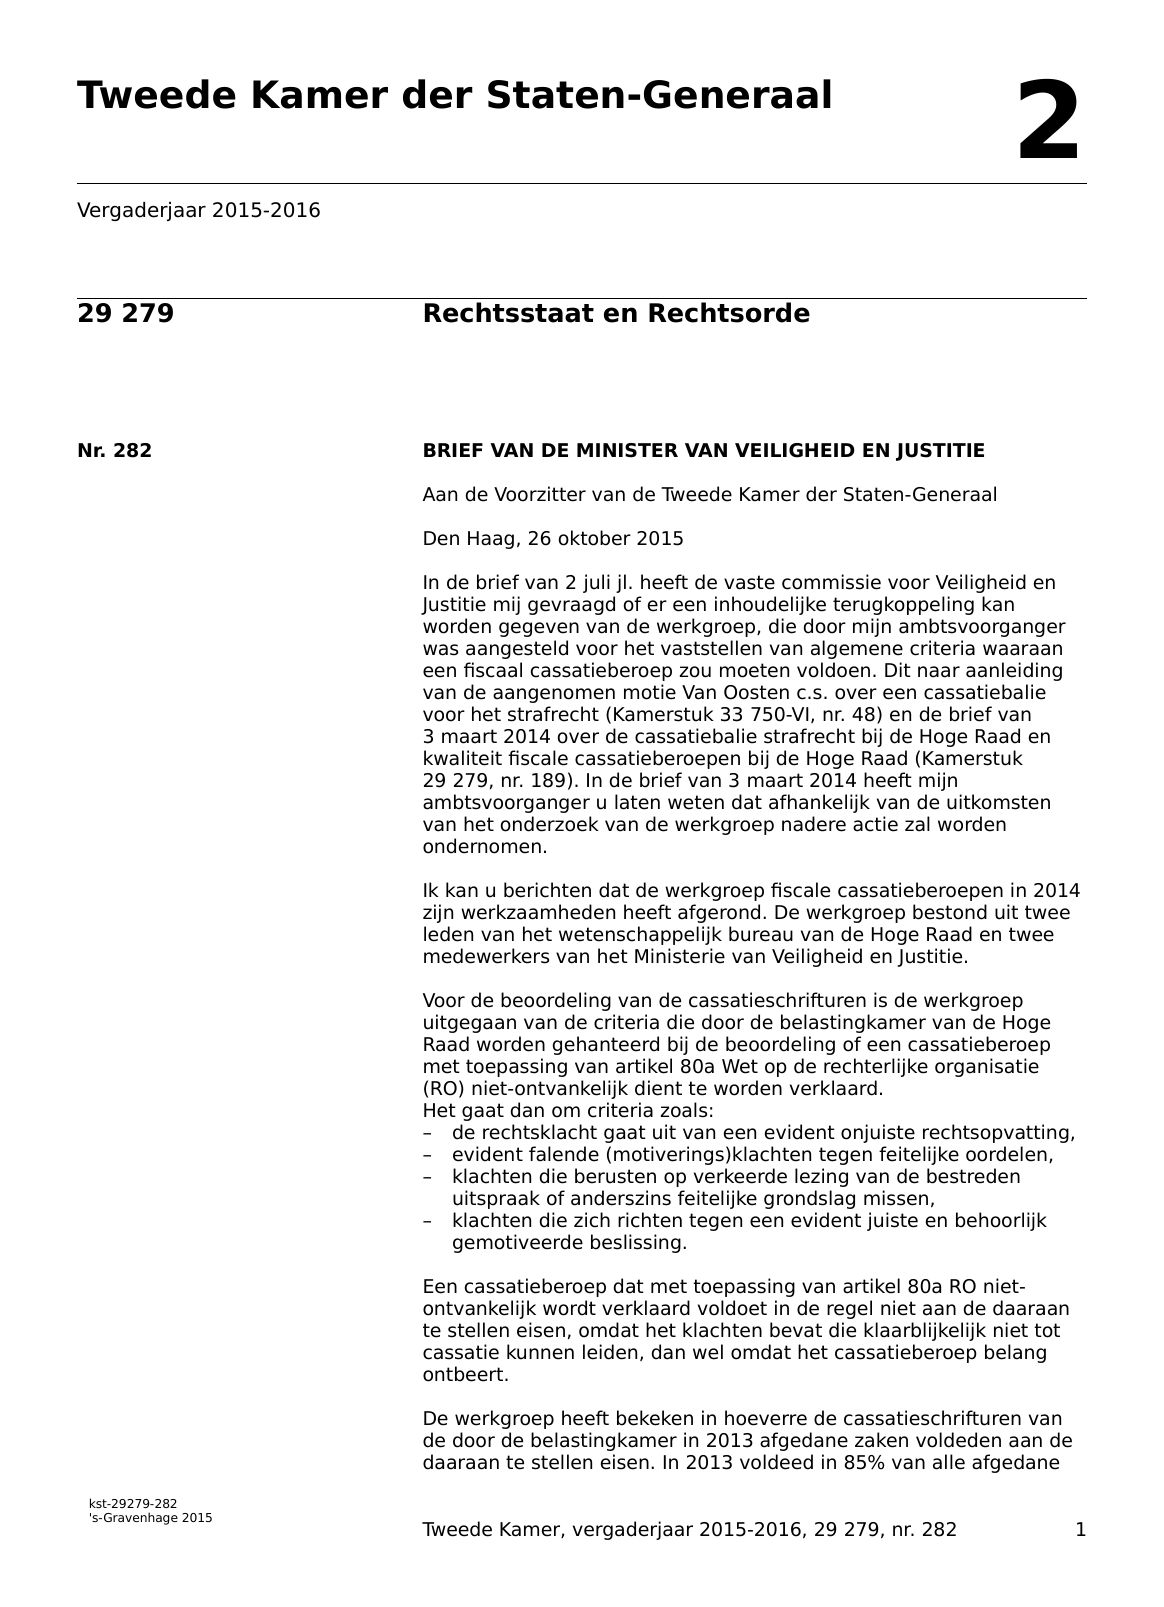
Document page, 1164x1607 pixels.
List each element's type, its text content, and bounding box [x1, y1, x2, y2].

subtitle 29 279 Rechtsstaat en Rechtsorde [77, 299, 1087, 329]
text De werkgroep heeft bekeken in hoeverre de cassatieschrifturen van de door de belastingkamer in 2013 afgedane zaken voldeden aan de daaraan te stellen eisen. In 2013 voldeed in 85% van alle afgedane [422, 1408, 1087, 1474]
text Voor de beoordeling van de cassatieschrifturen is de werkgroep uitgegaan van de criteria die door de belastingkamer van de Hoge Raad worden gehanteerd bij de beoordeling of een cassatieberoep met toepassing van artikel 80a Wet op de rechterlijke organisatie (RO) niet-ontvankelijk dient te worden verklaard. [422, 990, 1087, 1100]
text 's-Gravenhage 2015 [88, 1511, 323, 1525]
subtitle Nr. 282 BRIEF VAN DE MINISTER VAN VEILIGHEID EN JUSTITIE [77, 440, 1087, 462]
text Een cassatieberoep dat met toepassing van artikel 80a RO niet-ontvankelijk wordt verklaard voldoet in de regel niet aan de daaraan te stellen eisen, omdat het klachten bevat die klaarblijkelijk niet tot cassatie kunnen leiden, dan wel omdat het cassatieberoep belang ontbeert. [422, 1276, 1087, 1386]
table_cell Vergaderjaar 2015-2016 [77, 184, 1087, 298]
text – de rechtsklacht gaat uit van een evident onjuiste rechtsopvatting, [422, 1122, 1087, 1144]
text In de brief van 2 juli jl. heeft de vaste commissie voor Veiligheid en Justitie mij gevraagd of er een inhoudelijke terugkoppeling kan worden gegeven van de werkgroep, die door mijn ambtsvoorganger was aangesteld voor het vaststellen van algemene criteria waaraan een fiscaal cassatieberoep zou moeten voldoen. Dit naar aanleiding van de aangenomen motie Van Oosten c.s. over een cassatiebalie voor het strafrecht (Kamerstuk 33 750-VI, nr. 48) en de brief van 3 maart 2014 over de cassatiebalie strafrecht bij de Hoge Raad en kwaliteit fiscale cassatieberoepen bij de Hoge Raad (Kamerstuk 29 279, nr. 189). In de brief van 3 maart 2014 heeft mijn ambtsvoorganger u laten weten dat afhankelijk van de uitkomsten van het onderzoek van de werkgroep nadere actie zal worden ondernomen. [422, 572, 1087, 858]
text – klachten die zich richten tegen een evident juiste en behoorlijk gemotiveerde beslissing. [422, 1210, 1087, 1254]
text kst-29279-282 [88, 1497, 323, 1511]
text – klachten die berusten op verkeerde lezing van de bestreden uitspraak of anderszins feitelijke grondslag missen, [422, 1166, 1087, 1210]
text Aan de Voorzitter van de Tweede Kamer der Staten-Generaal [422, 484, 1087, 506]
text – evident falende (motiverings)klachten tegen feitelijke oordelen, [422, 1144, 1087, 1166]
text Ik kan u berichten dat de werkgroep fiscale cassatieberoepen in 2014 zijn werkzaamheden heeft afgerond. De werkgroep bestond uit twee leden van het wetenschappelijk bureau van de Hoge Raad en twee medewerkers van het Ministerie van Veiligheid en Justitie. [422, 880, 1087, 968]
text Het gaat dan om criteria zoals: [422, 1100, 1087, 1122]
table_header Tweede Kamer der Staten-Generaal [77, 59, 886, 183]
text Den Haag, 26 oktober 2015 [422, 528, 1087, 550]
table_header 2 [886, 59, 1087, 183]
